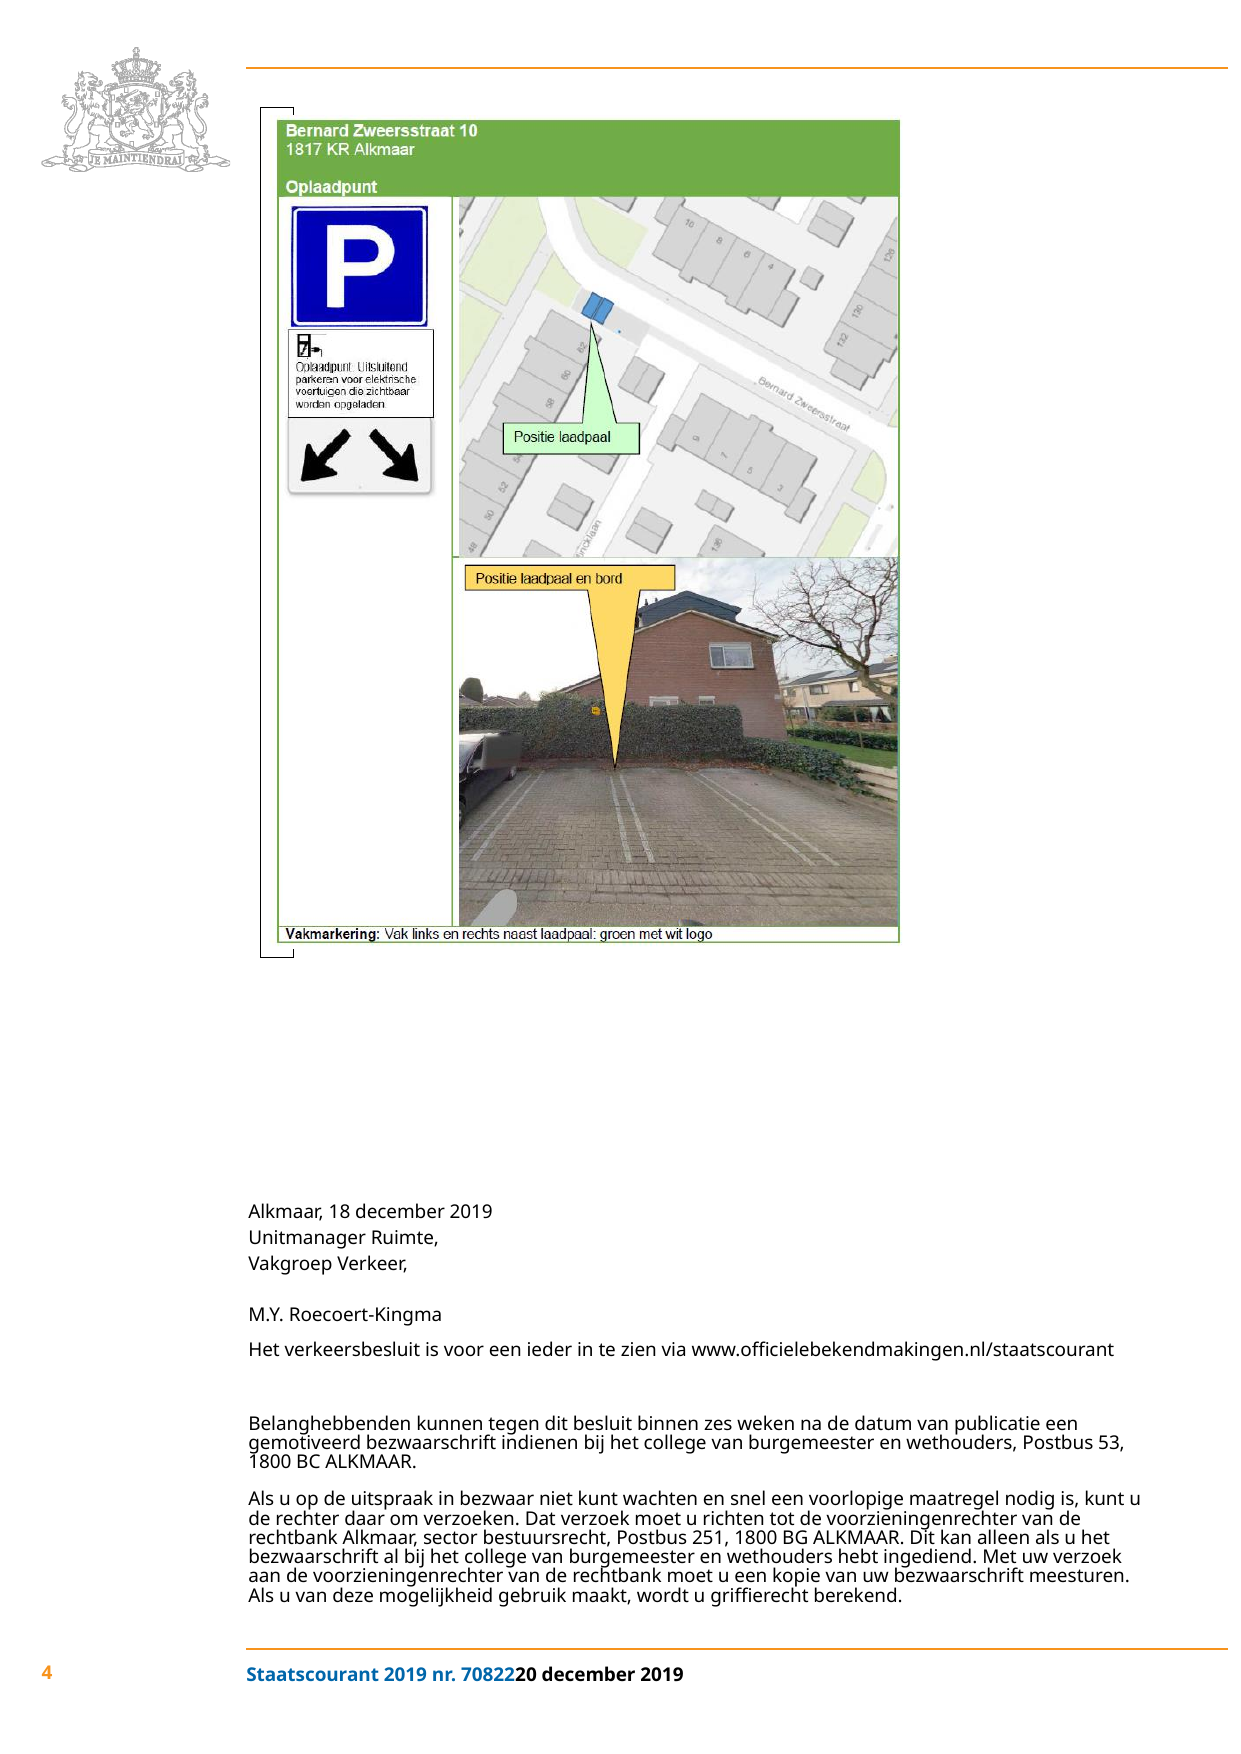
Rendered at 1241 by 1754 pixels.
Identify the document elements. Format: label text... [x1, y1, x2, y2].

text Vakgroep Verkeer, [248, 1250, 1152, 1276]
picture [268, 115, 905, 949]
text Unitmanager Ruimte, [248, 1224, 1152, 1250]
text Het verkeersbesluit is voor een ieder in te zien via www.officielebekendmakingen.nl/staatscourant [248, 1341, 1152, 1360]
text Belanghebbenden kunnen tegen dit besluit binnen zes weken na de datum van publicatie een gemotiveerd bezwaarschrift indienen bij het college van burgemeester en wethouders, Postbus 53, 1800 BC ALKMAAR. [248, 1415, 1152, 1473]
text M.Y. Roecoert-Kingma [248, 1301, 1152, 1327]
text Als u op de uitspraak in bezwaar niet kunt wachten en snel een voorlopige maatregel nodig is, kunt u de rechter daar om verzoeken. Dat verzoek moet u richten tot de voorzieningenrechter van de rechtbank Alkmaar, sector bestuursrecht, Postbus 251, 1800 BG ALKMAAR. Dit kan alleen als u het bezwaarschrift al bij het college van burgemeester en wethouders hebt ingediend. Met uw verzoek aan de voorzieningenrechter van de rechtbank moet u een kopie van uw bezwaarschrift meesturen. Als u van deze mogelijkheid gebruik maakt, wordt u griffierecht berekend. [248, 1490, 1152, 1606]
picture [41, 47, 231, 172]
text Alkmaar, 18 december 2019 [248, 1198, 1152, 1224]
